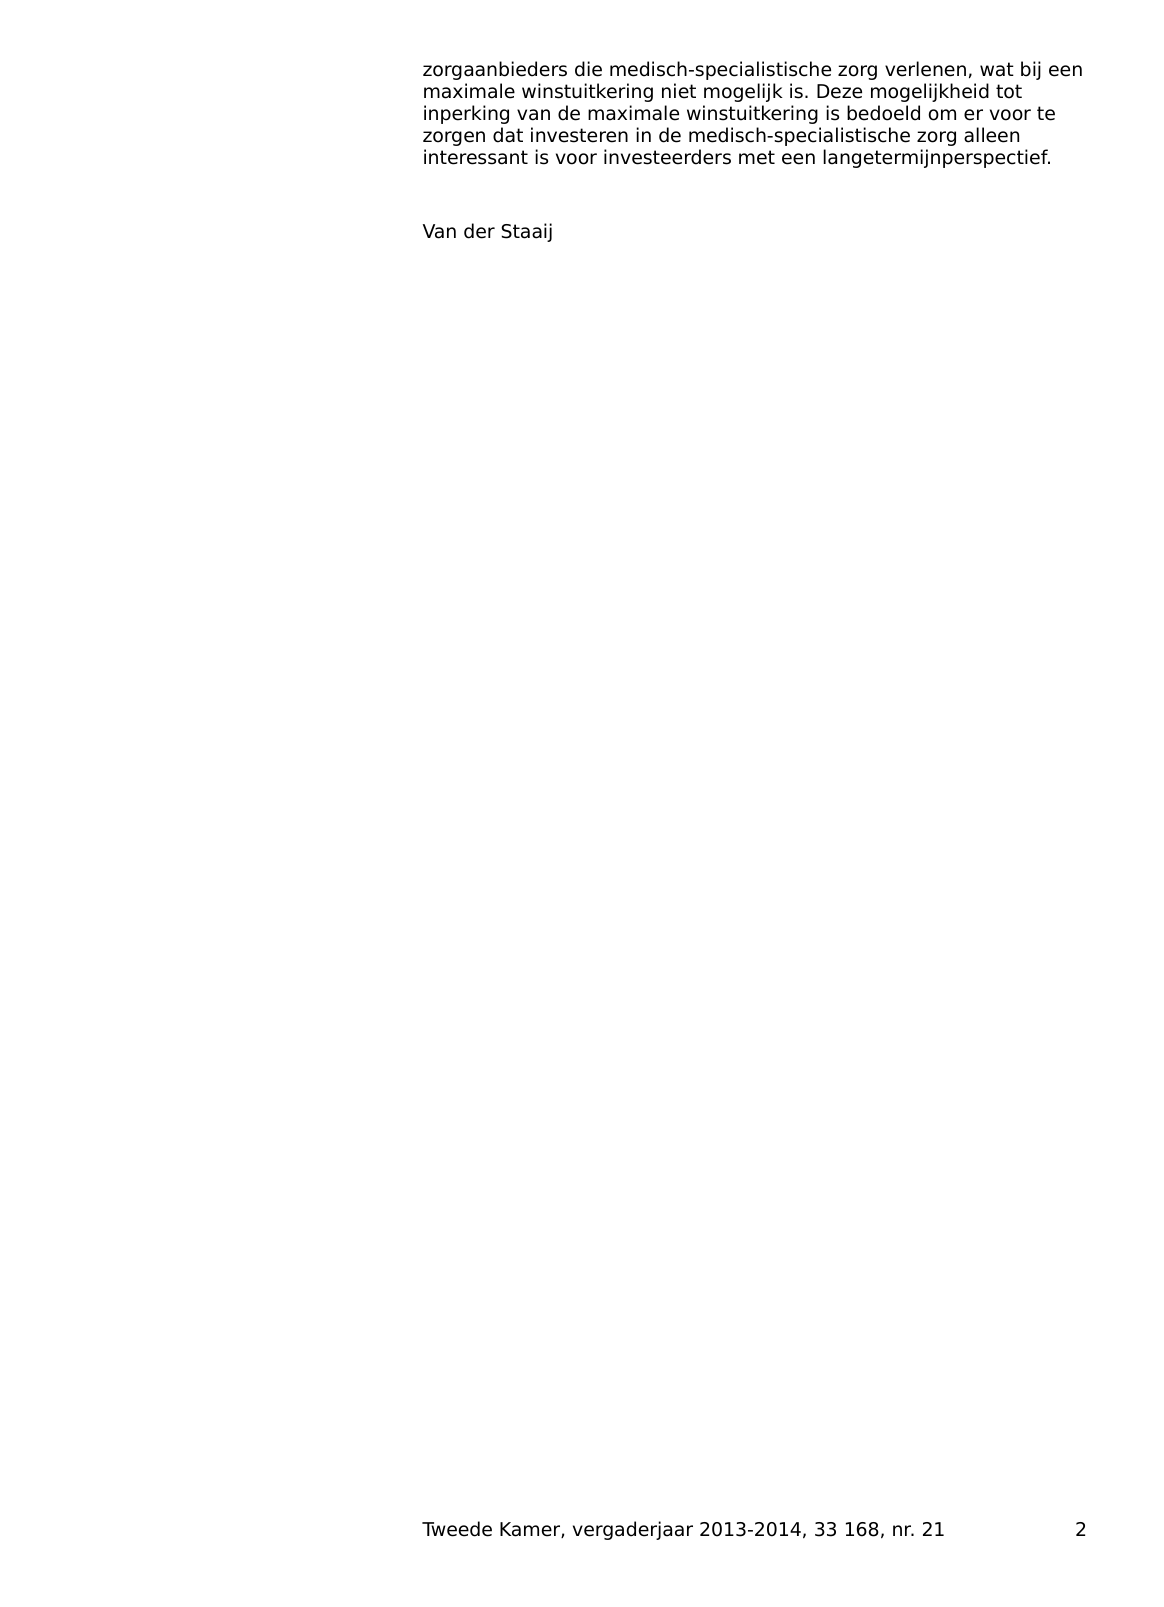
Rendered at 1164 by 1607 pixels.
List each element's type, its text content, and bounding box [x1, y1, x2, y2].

text zorgaanbieders die medisch-specialistische zorg verlenen, wat bij een maximale winstuitkering niet mogelijk is. Deze mogelijkheid tot inperking van de maximale winstuitkering is bedoeld om er voor te zorgen dat investeren in de medisch-specialistische zorg alleen interessant is voor investeerders met een langetermijnperspectief. [422, 59, 1087, 169]
text Van der Staaij [422, 199, 1087, 243]
